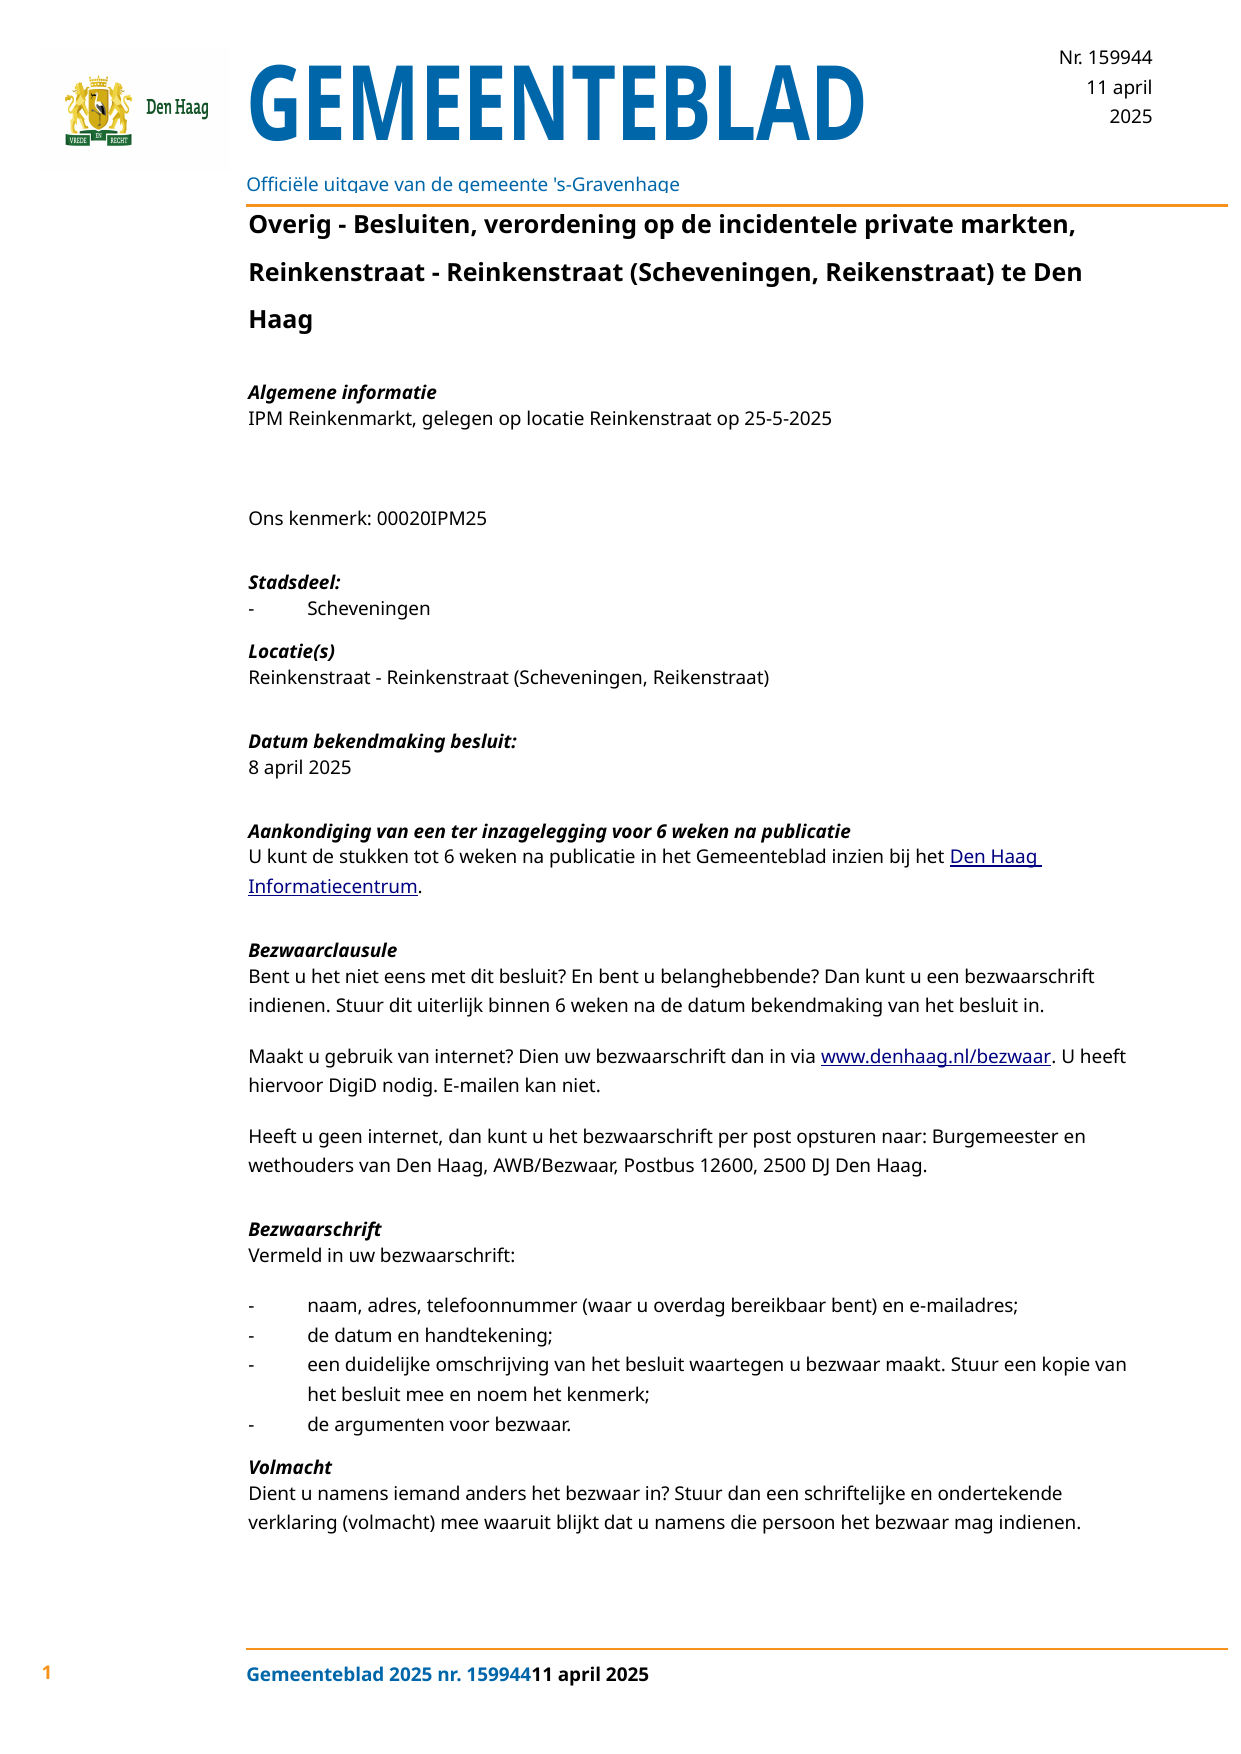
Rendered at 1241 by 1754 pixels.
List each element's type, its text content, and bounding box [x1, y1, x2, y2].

list naam, adres, telefoonnummer (waar u overdag bereikbaar bent) en e-mailadres; [248, 1292, 1152, 1318]
text U kunt de stukken tot 6 weken na publicatie in het Gemeenteblad inzien bij het Den Haag Informatiecentrum. [248, 843, 1152, 899]
list een duidelijke omschrijving van het besluit waartegen u bezwaar maakt. Stuur een kopie van het besluit mee en noem het kenmerk; [248, 1352, 1152, 1407]
text Vermeld in uw bezwaarschrift: [248, 1242, 1152, 1268]
picture [41, 47, 231, 172]
text Ons kenmerk: 00020IPM25 [248, 506, 1152, 531]
list Scheveningen [248, 595, 1152, 621]
text IPM Reinkenmarkt, gelegen op locatie Reinkenstraat op 25-5-2025 [248, 405, 1152, 431]
text Volmacht [248, 1454, 1152, 1480]
text Bezwaarclausule [248, 937, 1152, 963]
text Algemene informatie [248, 379, 1152, 405]
text Dient u namens iemand anders het bezwaar in? Stuur dan een schriftelijke en ondertekende verklaring (volmacht) mee waaruit blijkt dat u namens die persoon het bezwaar mag indienen. [248, 1480, 1152, 1535]
list de datum en handtekening; [248, 1322, 1152, 1348]
text Datum bekendmaking besluit: [248, 728, 1152, 754]
text 8 april 2025 [248, 754, 1152, 779]
text Aankondiging van een ter inzagelegging voor 6 weken na publicatie [248, 818, 1152, 843]
text Heeft u geen internet, dan kunt u het bezwaarschrift per post opsturen naar: Burgemeester en wethouders van Den Haag, AWB/Bezwaar, Postbus 12600, 2500 DJ Den Haag. [248, 1123, 1152, 1178]
text Bezwaarschrift [248, 1216, 1152, 1242]
list de argumenten voor bezwaar. [248, 1411, 1152, 1437]
text Overig - Besluiten, verordening op de incidentele private markten, Reinkenstraat - Reinkenstraat (Scheveningen, Reikenstraat) te Den Haag [248, 207, 1152, 336]
text Stadsdeel: [248, 569, 1152, 595]
text Locatie(s) [248, 638, 1152, 664]
text Reinkenstraat - Reinkenstraat (Scheveningen, Reikenstraat) [248, 664, 1152, 690]
text Maakt u gebruik van internet? Dien uw bezwaarschrift dan in via www.denhaag.nl/bezwaar. U heeft hiervoor DigiD nodig. E-mailen kan niet. [248, 1043, 1152, 1098]
text Bent u het niet eens met dit besluit? En bent u belanghebbende? Dan kunt u een bezwaarschrift indienen. Stuur dit uiterlijk binnen 6 weken na de datum bekendmaking van het besluit in. [248, 963, 1152, 1018]
